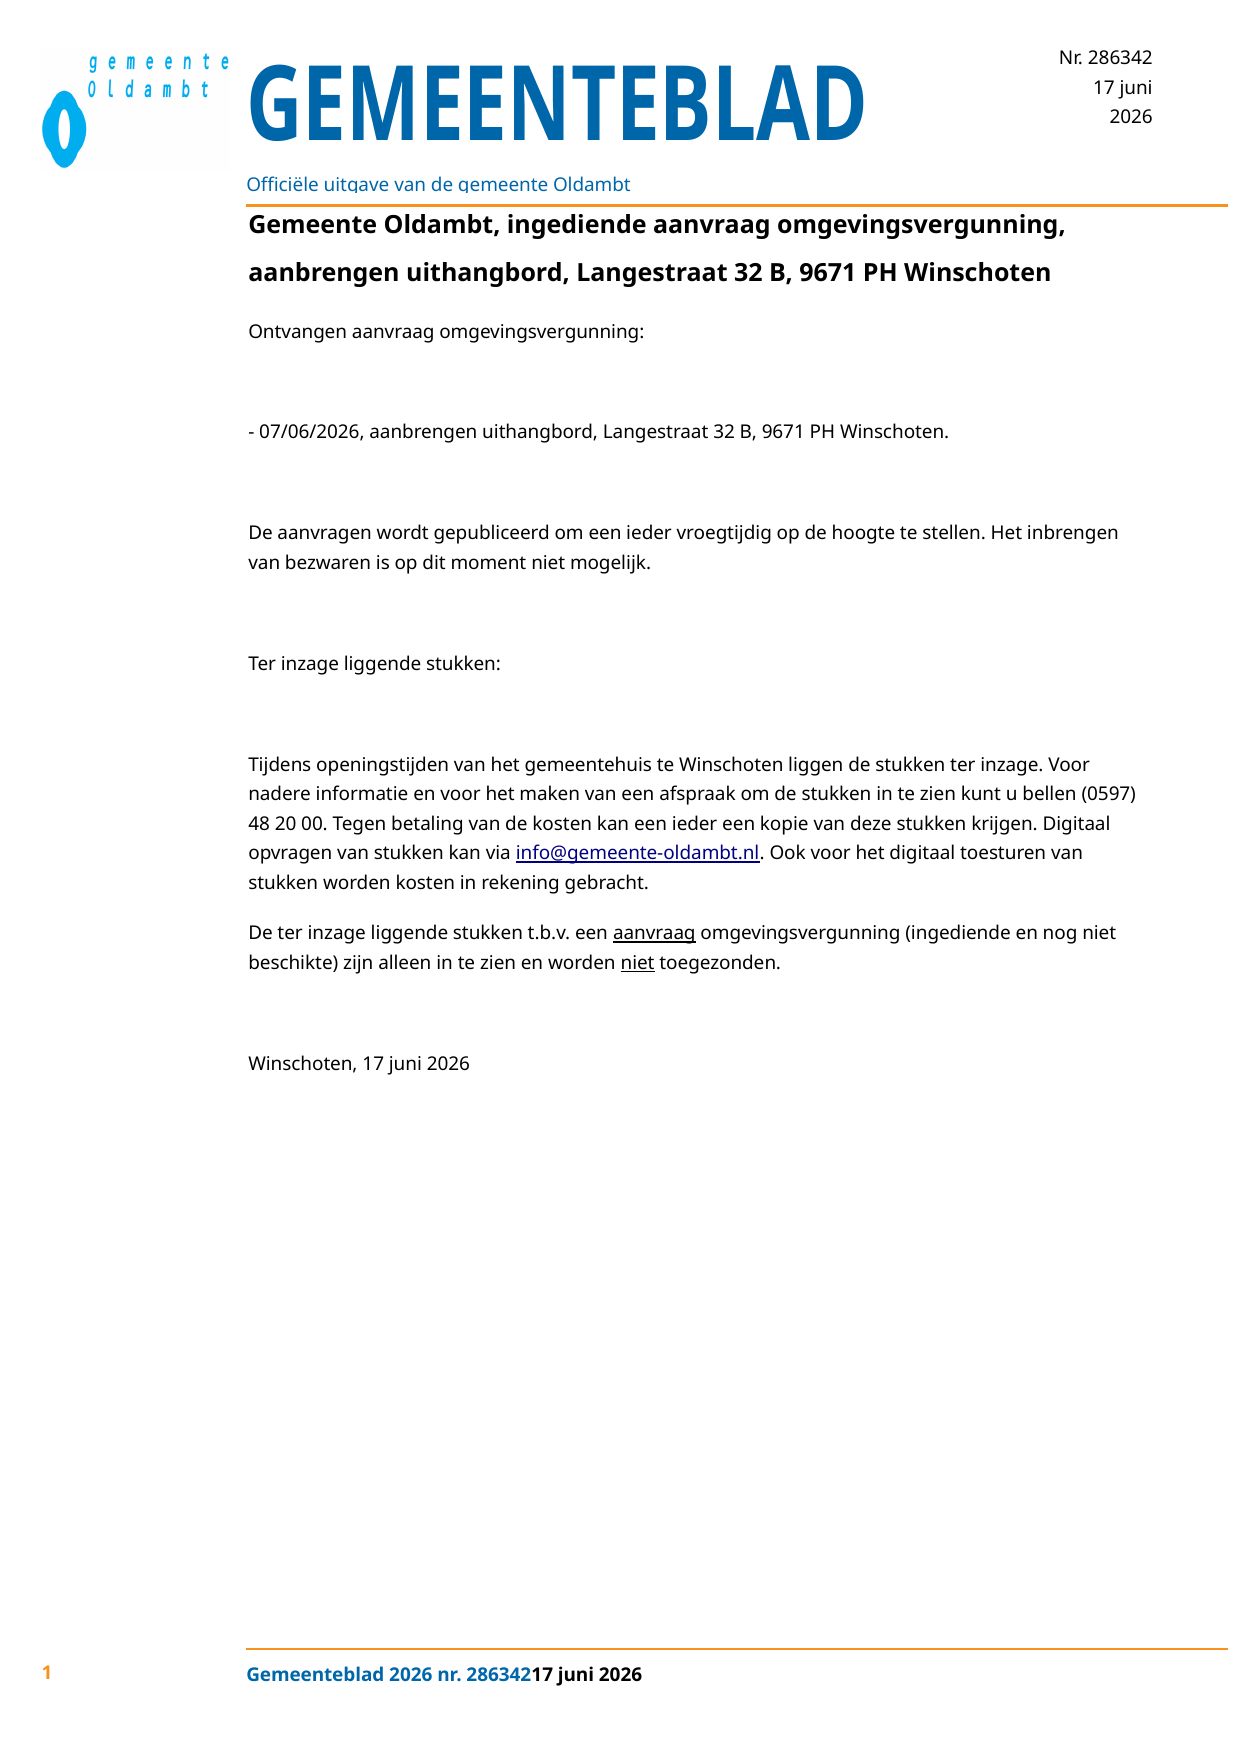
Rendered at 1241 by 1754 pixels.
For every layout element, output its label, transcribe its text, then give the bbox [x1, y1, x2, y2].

picture [41, 47, 231, 172]
text Ontvangen aanvraag omgevingsvergunning: [248, 318, 1152, 344]
text De ter inzage liggende stukken t.b.v. een aanvraag omgevingsvergunning (ingediende en nog niet beschikte) zijn alleen in te zien en worden niet toegezonden. [248, 919, 1152, 975]
text - 07/06/2026, aanbrengen uithangbord, Langestraat 32 B, 9671 PH Winschoten. [248, 419, 1152, 444]
text De aanvragen wordt gepubliceerd om een ieder vroegtijdig op de hoogte te stellen. Het inbrengen van bezwaren is op dit moment niet mogelijk. [248, 519, 1152, 575]
text Winschoten, 17 juni 2026 [248, 1050, 1152, 1076]
text Gemeente Oldambt, ingediende aanvraag omgevingsvergunning, aanbrengen uithangbord, Langestraat 32 B, 9671 PH Winschoten [248, 207, 1152, 288]
text Tijdens openingstijden van het gemeentehuis te Winschoten liggen de stukken ter inzage. Voor nadere informatie en voor het maken van een afspraak om de stukken in te zien kunt u bellen (0597) 48 20 00. Tegen betaling van de kosten kan een ieder een kopie van deze stukken krijgen. Digitaal opvragen van stukken kan via info@gemeente-oldambt.nl. Ook voor het digitaal toesturen van stukken worden kosten in rekening gebracht. [248, 751, 1152, 895]
text Ter inzage liggende stukken: [248, 650, 1152, 676]
